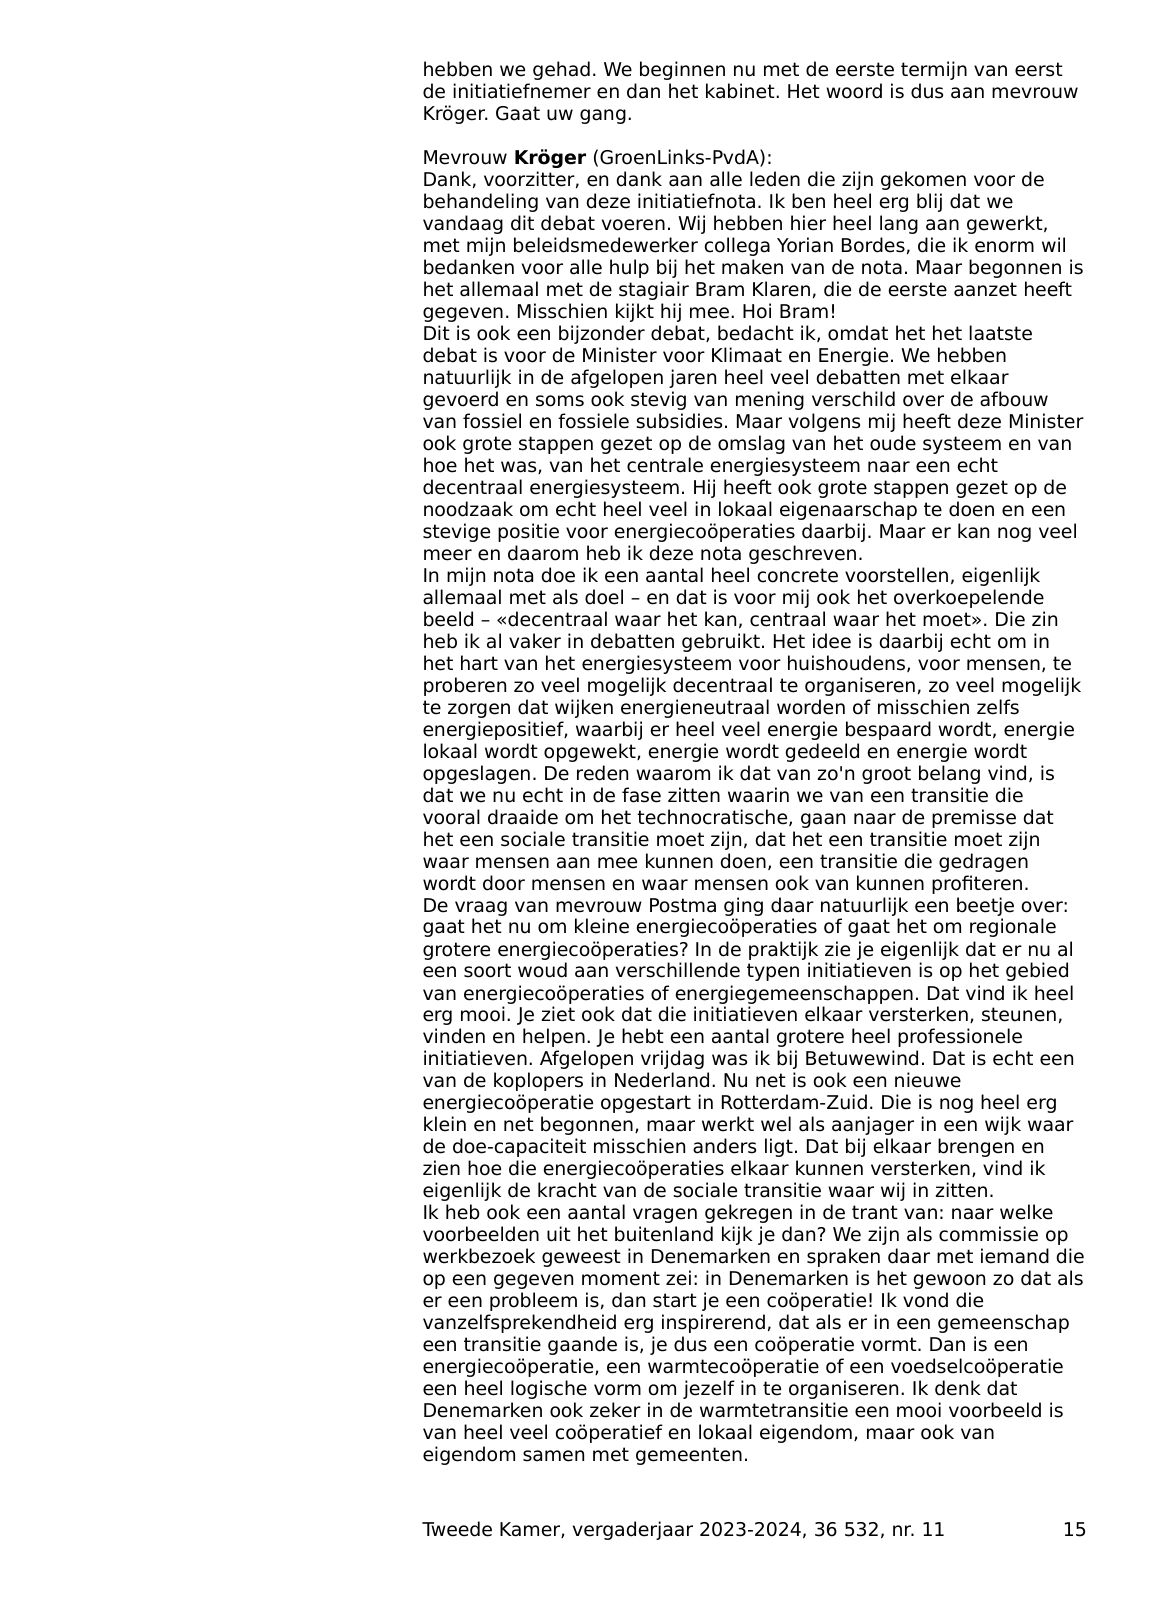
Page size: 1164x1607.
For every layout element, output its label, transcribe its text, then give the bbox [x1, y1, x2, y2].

text De vraag van mevrouw Postma ging daar natuurlijk een beetje over: gaat het nu om kleine energiecoöperaties of gaat het om regionale grotere energiecoöperaties? In de praktijk zie je eigenlijk dat er nu al een soort woud aan verschillende typen initiatieven is op het gebied van energiecoöperaties of energiegemeenschappen. Dat vind ik heel erg mooi. Je ziet ook dat die initiatieven elkaar versterken, steunen, vinden en helpen. Je hebt een aantal grotere heel professionele initiatieven. Afgelopen vrijdag was ik bij Betuwewind. Dat is echt een van de koplopers in Nederland. Nu net is ook een nieuwe energiecoöperatie opgestart in Rotterdam-Zuid. Die is nog heel erg klein en net begonnen, maar werkt wel als aanjager in een wijk waar de doe-capaciteit misschien anders ligt. Dat bij elkaar brengen en zien hoe die energiecoöperaties elkaar kunnen versterken, vind ik eigenlijk de kracht van de sociale transitie waar wij in zitten. [422, 894, 1087, 1202]
text Dit is ook een bijzonder debat, bedacht ik, omdat het het laatste debat is voor de Minister voor Klimaat en Energie. We hebben natuurlijk in de afgelopen jaren heel veel debatten met elkaar gevoerd en soms ook stevig van mening verschild over de afbouw van fossiel en fossiele subsidies. Maar volgens mij heeft deze Minister ook grote stappen gezet op de omslag van het oude systeem en van hoe het was, van het centrale energiesysteem naar een echt decentraal energiesysteem. Hij heeft ook grote stappen gezet op de noodzaak om echt heel veel in lokaal eigenaarschap te doen en een stevige positie voor energiecoöperaties daarbij. Maar er kan nog veel meer en daarom heb ik deze nota geschreven. [422, 323, 1087, 565]
text Mevrouw Kröger (GroenLinks-PvdA): [422, 147, 1087, 169]
text Ik heb ook een aantal vragen gekregen in de trant van: naar welke voorbeelden uit het buitenland kijk je dan? We zijn als commissie op werkbezoek geweest in Denemarken en spraken daar met iemand die op een gegeven moment zei: in Denemarken is het gewoon zo dat als er een probleem is, dan start je een coöperatie! Ik vond die vanzelfsprekendheid erg inspirerend, dat als er in een gemeenschap een transitie gaande is, je dus een coöperatie vormt. Dan is een energiecoöperatie, een warmtecoöperatie of een voedselcoöperatie een heel logische vorm om jezelf in te organiseren. Ik denk dat Denemarken ook zeker in de warmtetransitie een mooi voorbeeld is van heel veel coöperatief en lokaal eigendom, maar ook van eigendom samen met gemeenten. [422, 1202, 1087, 1466]
text hebben we gehad. We beginnen nu met de eerste termijn van eerst de initiatiefnemer en dan het kabinet. Het woord is dus aan mevrouw Kröger. Gaat uw gang. [422, 59, 1087, 125]
text In mijn nota doe ik een aantal heel concrete voorstellen, eigenlijk allemaal met als doel – en dat is voor mij ook het overkoepelende beeld – «decentraal waar het kan, centraal waar het moet». Die zin heb ik al vaker in debatten gebruikt. Het idee is daarbij echt om in het hart van het energiesysteem voor huishoudens, voor mensen, te proberen zo veel mogelijk decentraal te organiseren, zo veel mogelijk te zorgen dat wijken energieneutraal worden of misschien zelfs energiepositief, waarbij er heel veel energie bespaard wordt, energie lokaal wordt opgewekt, energie wordt gedeeld en energie wordt opgeslagen. De reden waarom ik dat van zo'n groot belang vind, is dat we nu echt in de fase zitten waarin we van een transitie die vooral draaide om het technocratische, gaan naar de premisse dat het een sociale transitie moet zijn, dat het een transitie moet zijn waar mensen aan mee kunnen doen, een transitie die gedragen wordt door mensen en waar mensen ook van kunnen profiteren. [422, 565, 1087, 894]
text Dank, voorzitter, en dank aan alle leden die zijn gekomen voor de behandeling van deze initiatiefnota. Ik ben heel erg blij dat we vandaag dit debat voeren. Wij hebben hier heel lang aan gewerkt, met mijn beleidsmedewerker collega Yorian Bordes, die ik enorm wil bedanken voor alle hulp bij het maken van de nota. Maar begonnen is het allemaal met de stagiair Bram Klaren, die de eerste aanzet heeft gegeven. Misschien kijkt hij mee. Hoi Bram! [422, 169, 1087, 323]
